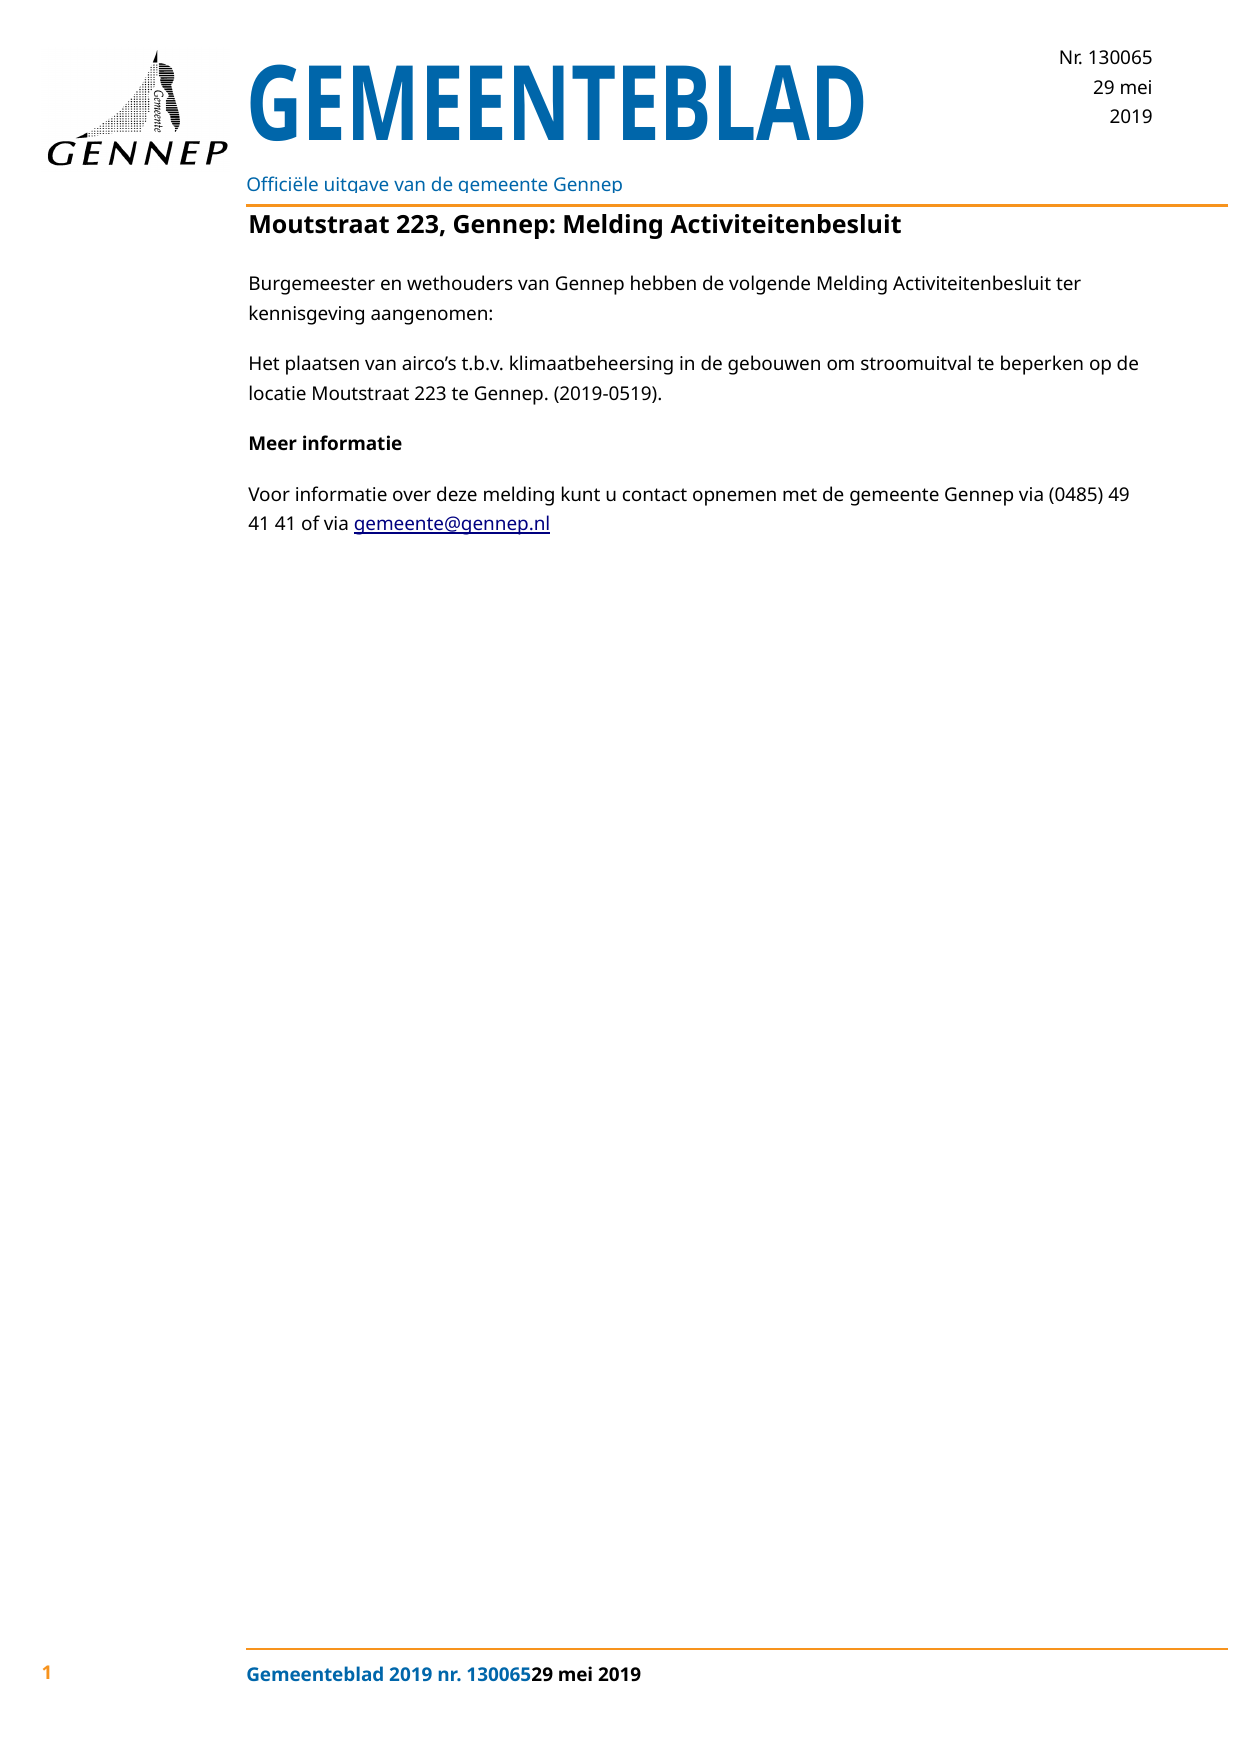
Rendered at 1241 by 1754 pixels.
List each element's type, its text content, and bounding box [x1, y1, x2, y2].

text Burgemeester en wethouders van Gennep hebben de volgende Melding Activiteitenbesluit ter kennisgeving aangenomen: [248, 270, 1152, 326]
text Voor informatie over deze melding kunt u contact opnemen met de gemeente Gennep via (0485) 49 41 41 of via gemeente@gennep.nl [248, 481, 1152, 536]
text Moutstraat 223, Gennep: Melding Activiteitenbesluit [248, 207, 1152, 241]
picture [41, 47, 231, 172]
text Het plaatsen van airco’s t.b.v. klimaatbeheersing in de gebouwen om stroomuitval te beperken op de locatie Moutstraat 223 te Gennep. (2019-0519). [248, 350, 1152, 406]
text Meer informatie [248, 430, 1152, 456]
